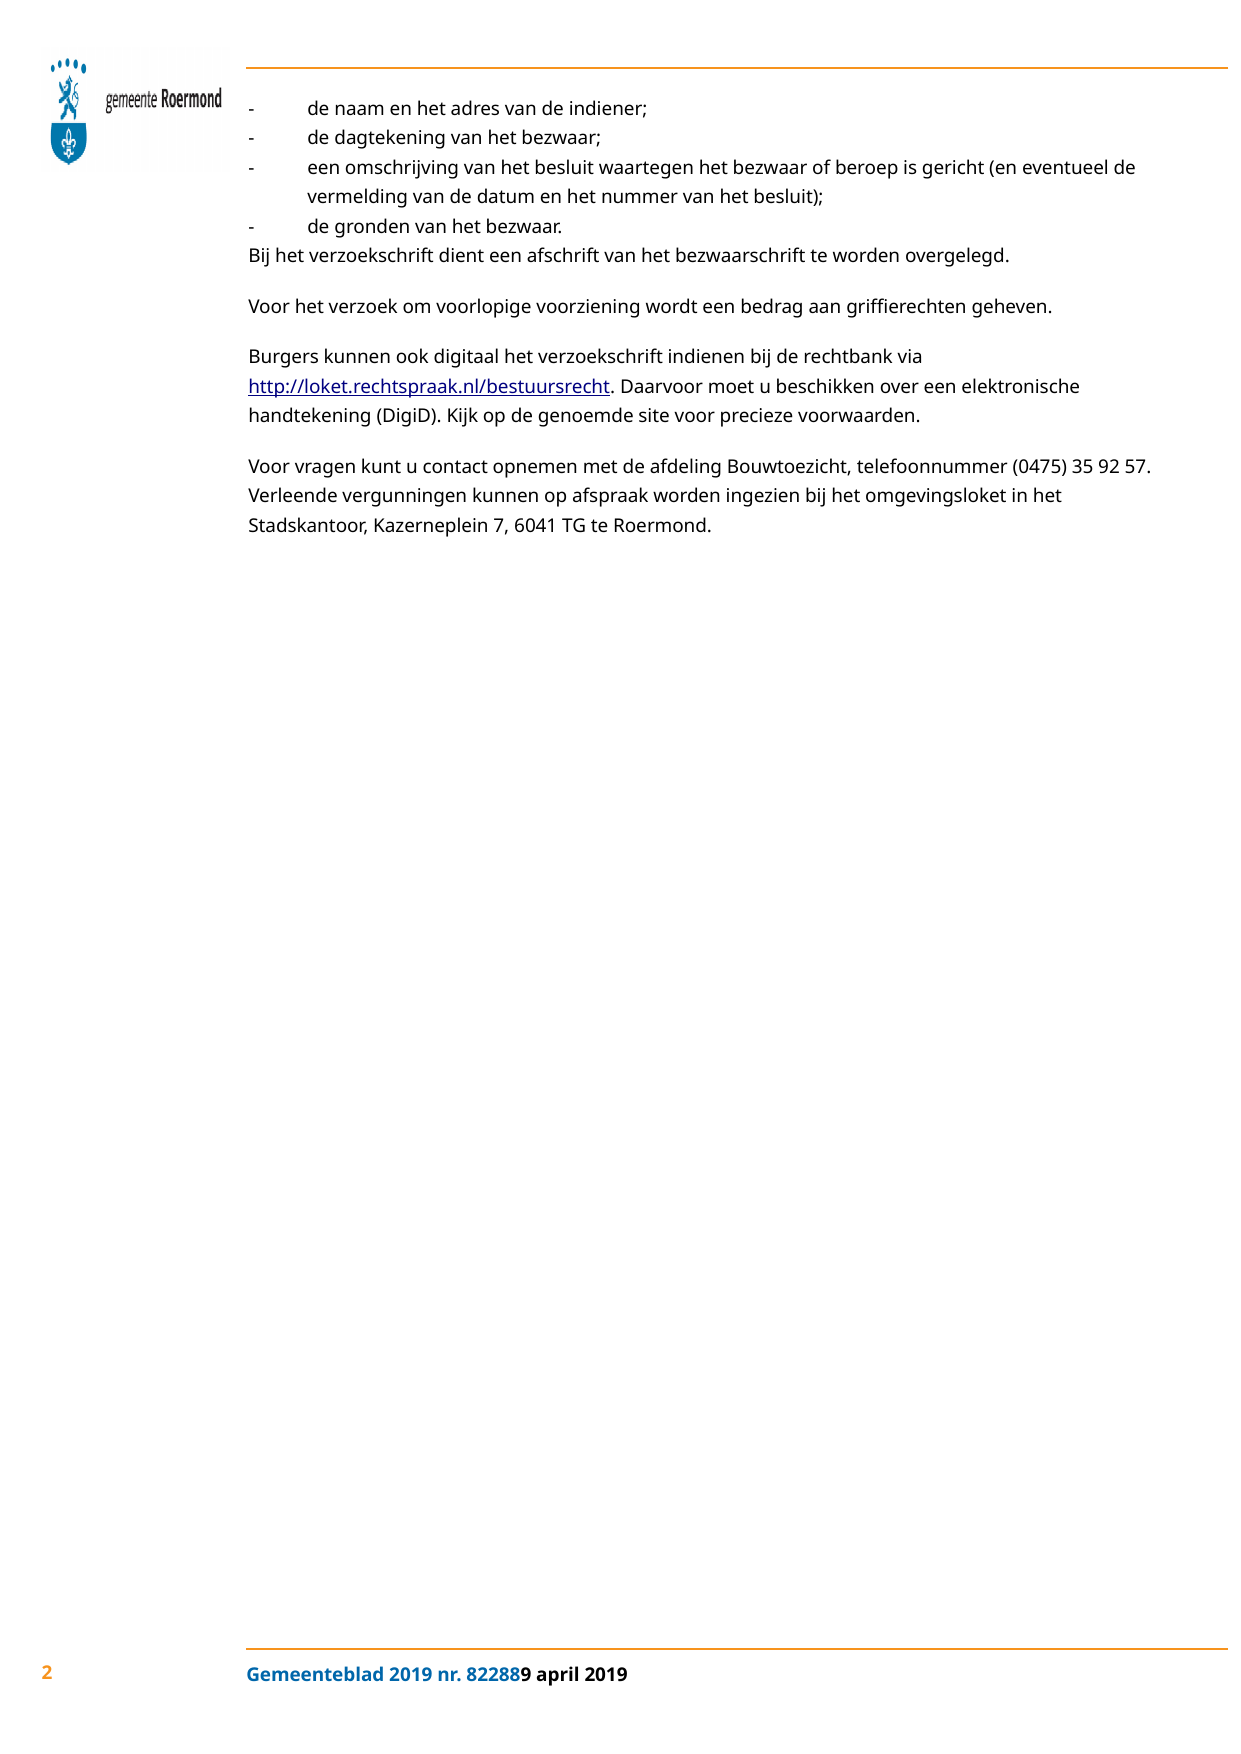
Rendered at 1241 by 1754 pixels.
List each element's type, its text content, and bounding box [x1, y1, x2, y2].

text Bij het verzoekschrift dient een afschrift van het bezwaarschrift te worden overgelegd. [248, 243, 1152, 268]
list de naam en het adres van de indiener; [248, 95, 1152, 121]
list de dagtekening van het bezwaar; [248, 124, 1152, 150]
list de gronden van het bezwaar. [248, 213, 1152, 239]
text Burgers kunnen ook digitaal het verzoekschrift indienen bij de rechtbank via http://loket.rechtspraak.nl/bestuursrecht. Daarvoor moet u beschikken over een elektronische handtekening (DigiD). Kijk op de genoemde site voor precieze voorwaarden. [248, 343, 1152, 428]
picture [41, 47, 231, 172]
list een omschrijving van het besluit waartegen het bezwaar of beroep is gericht (en eventueel de vermelding van de datum en het nummer van het besluit); [248, 154, 1152, 209]
text Voor het verzoek om voorlopige voorziening wordt een bedrag aan griffierechten geheven. [248, 293, 1152, 319]
text Voor vragen kunt u contact opnemen met de afdeling Bouwtoezicht, telefoonnummer (0475) 35 92 57. Verleende vergunningen kunnen op afspraak worden ingezien bij het omgevingsloket in het Stadskantoor, Kazerneplein 7, 6041 TG te Roermond. [248, 453, 1152, 538]
